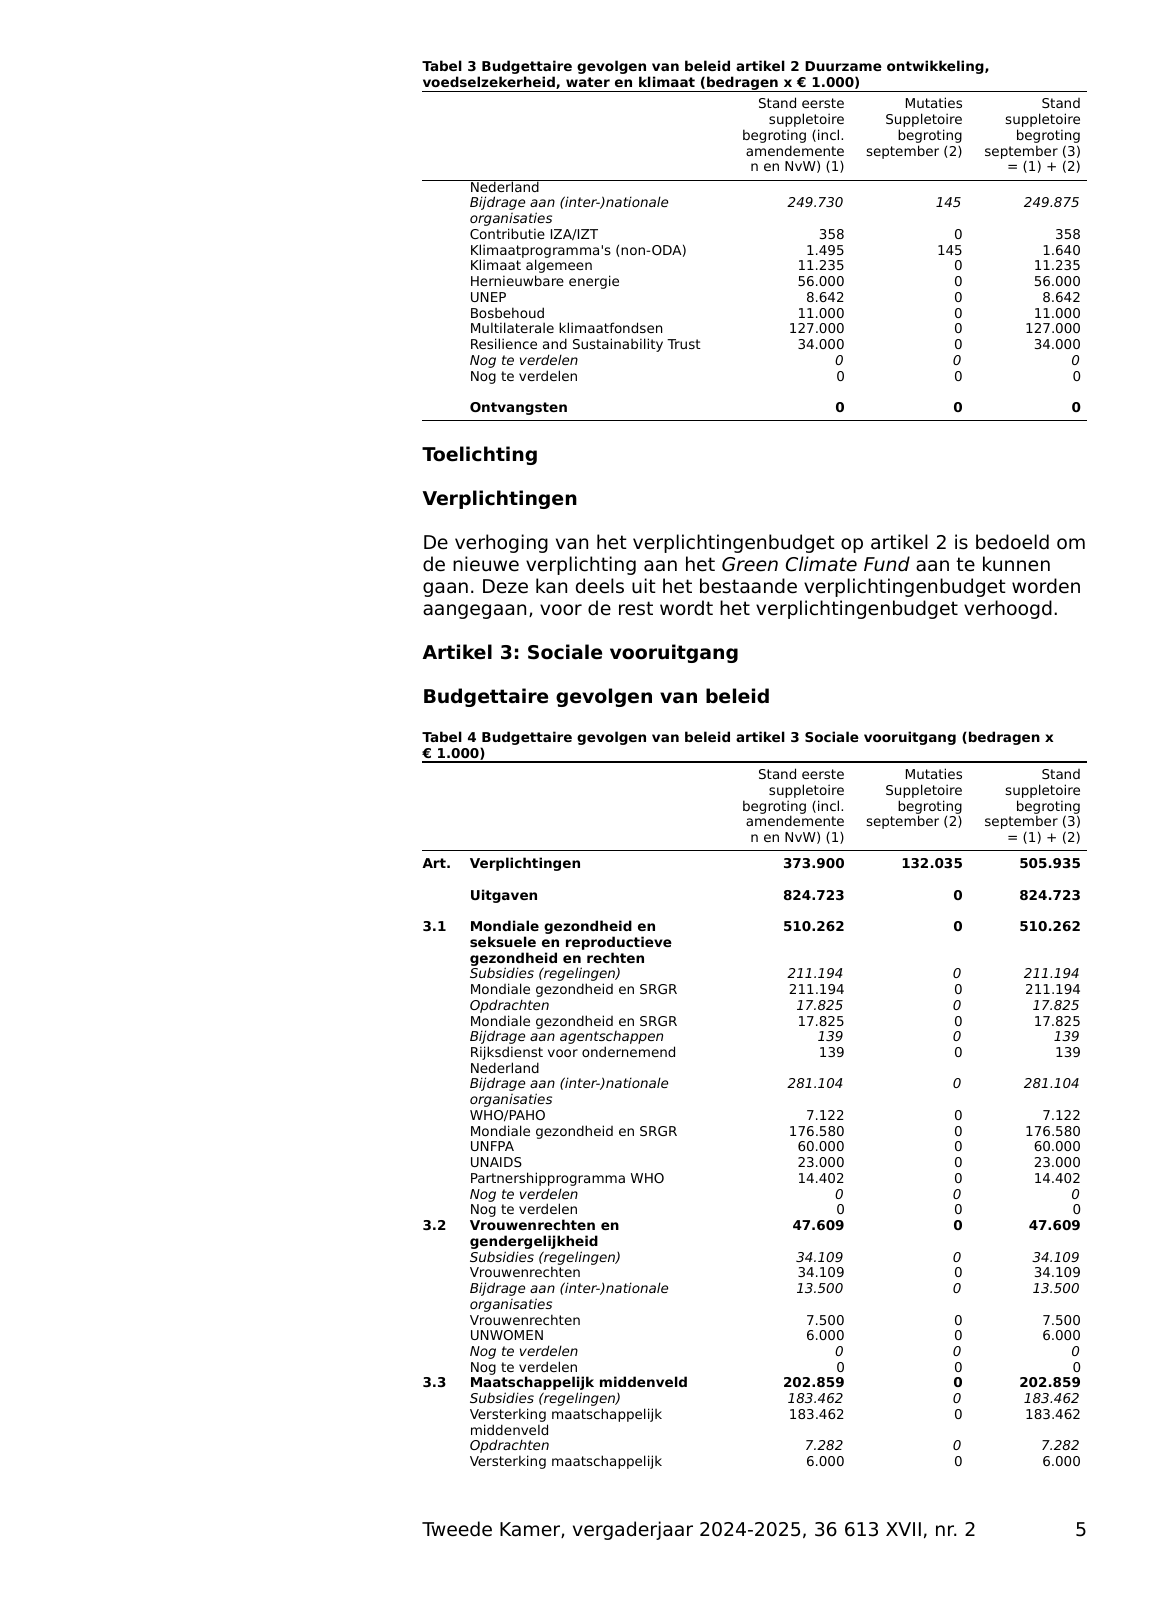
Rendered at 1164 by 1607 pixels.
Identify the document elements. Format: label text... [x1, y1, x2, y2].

table_cell 358 [969, 227, 1087, 242]
table_cell Nog te verdelen [464, 1344, 732, 1359]
table_cell 0 [850, 400, 968, 420]
table_cell 7.282 [732, 1438, 850, 1454]
table_cell [969, 903, 1087, 919]
table_cell [969, 384, 1087, 400]
table_cell 34.000 [969, 337, 1087, 353]
table_cell 0 [850, 1281, 968, 1312]
table_cell 211.194 [969, 966, 1087, 982]
table_cell [422, 1108, 463, 1123]
table_cell Stand suppletoire begroting september (3) = (1) + (2) [969, 763, 1087, 850]
table_cell [422, 181, 463, 195]
subtitle Budgettaire gevolgen van beleid [422, 686, 1087, 708]
table_cell 183.462 [732, 1391, 850, 1407]
table_cell [850, 384, 968, 400]
table_cell [422, 1312, 463, 1328]
table_cell 0 [850, 290, 968, 305]
table_cell [422, 337, 463, 353]
table_cell 3.2 [422, 1218, 463, 1249]
table_cell Mondiale gezondheid en SRGR [464, 1014, 732, 1029]
table_cell 249.730 [732, 195, 850, 227]
table_cell UNWOMEN [464, 1328, 732, 1344]
table_cell [969, 872, 1087, 888]
table_cell 17.825 [969, 998, 1087, 1013]
table_cell [422, 321, 463, 337]
table_cell Bijdrage aan (inter-)nationale organisaties [464, 1076, 732, 1108]
table_cell Mutaties Suppletoire begroting september (2) [850, 763, 968, 850]
table_cell 211.194 [969, 982, 1087, 998]
table_cell UNFPA [464, 1139, 732, 1155]
table_cell 14.402 [969, 1171, 1087, 1186]
table_cell [969, 181, 1087, 195]
table_cell [422, 258, 463, 274]
table_cell 0 [969, 1202, 1087, 1218]
table_cell [422, 1249, 463, 1265]
table_cell Vrouwenrechten [464, 1265, 732, 1281]
table_cell 7.500 [969, 1312, 1087, 1328]
table_cell [464, 763, 732, 850]
table_cell [422, 1454, 463, 1469]
table_cell 47.609 [732, 1218, 850, 1249]
table_cell [422, 1438, 463, 1454]
table_cell 0 [732, 1344, 850, 1359]
table_cell [422, 1171, 463, 1186]
table_cell Versterking maatschappelijk [464, 1454, 732, 1469]
table_cell 0 [850, 1360, 968, 1375]
table_cell 0 [969, 400, 1087, 420]
table_cell [422, 1014, 463, 1029]
table_cell Mutaties Suppletoire begroting september (2) [850, 92, 968, 179]
table_cell Nog te verdelen [464, 1360, 732, 1375]
table_cell [422, 1076, 463, 1108]
table_cell [464, 92, 732, 179]
table_cell 7.500 [732, 1312, 850, 1328]
table_cell Multilaterale klimaatfondsen [464, 321, 732, 337]
table_cell 0 [732, 400, 850, 420]
table_cell 0 [850, 321, 968, 337]
table_cell [422, 400, 463, 420]
table_cell [732, 384, 850, 400]
table_cell Art. [422, 851, 463, 872]
table_cell 0 [850, 1076, 968, 1108]
table_cell 0 [850, 353, 968, 368]
table_cell 139 [969, 1029, 1087, 1045]
table_cell 139 [732, 1029, 850, 1045]
table_cell 6.000 [732, 1328, 850, 1344]
table_cell 211.194 [732, 982, 850, 998]
table_cell [422, 92, 463, 179]
table_cell 183.462 [732, 1407, 850, 1438]
table_cell 11.000 [969, 305, 1087, 321]
table_cell 0 [850, 305, 968, 321]
table_cell [422, 888, 463, 903]
table_cell [422, 1202, 463, 1218]
table_cell 0 [732, 1360, 850, 1375]
table_cell Vrouwenrechten [464, 1312, 732, 1328]
table_cell 183.462 [969, 1407, 1087, 1438]
table_cell Mondiale gezondheid en SRGR [464, 982, 732, 998]
table_cell [732, 181, 850, 195]
table_cell [422, 1045, 463, 1076]
table_cell 0 [850, 982, 968, 998]
table_cell Stand eerste suppletoire begroting (incl. amendementen en NvW) (1) [732, 763, 850, 850]
table_cell 0 [850, 1045, 968, 1076]
table_cell 6.000 [969, 1328, 1087, 1344]
table_cell 7.122 [732, 1108, 850, 1123]
table_cell Nog te verdelen [464, 1186, 732, 1202]
table_cell Opdrachten [464, 1438, 732, 1454]
table_cell [422, 353, 463, 368]
table_cell [422, 966, 463, 982]
table_cell 1.640 [969, 243, 1087, 258]
table_cell [422, 1281, 463, 1312]
table_cell 7.122 [969, 1108, 1087, 1123]
table_cell 824.723 [732, 888, 850, 903]
table_cell 0 [969, 1344, 1087, 1359]
table_cell Klimaat algemeen [464, 258, 732, 274]
table_cell Subsidies (regelingen) [464, 1391, 732, 1407]
table_cell 0 [732, 1186, 850, 1202]
table_cell 0 [850, 1171, 968, 1186]
table_cell Versterking maatschappelijk middenveld [464, 1407, 732, 1438]
table_cell 17.825 [732, 1014, 850, 1029]
table_cell [422, 1124, 463, 1139]
table_cell Nederland [464, 181, 732, 195]
table_cell 6.000 [732, 1454, 850, 1469]
table_cell Contributie IZA/IZT [464, 227, 732, 242]
table_cell [422, 1155, 463, 1171]
table_cell 145 [850, 195, 968, 227]
table_cell 0 [850, 274, 968, 290]
table_cell 176.580 [732, 1124, 850, 1139]
table_cell 249.875 [969, 195, 1087, 227]
table_cell 145 [850, 243, 968, 258]
table_cell 11.235 [969, 258, 1087, 274]
table_cell Uitgaven [464, 888, 732, 903]
table_cell 56.000 [969, 274, 1087, 290]
table_cell 211.194 [732, 966, 850, 982]
table_cell [422, 1360, 463, 1375]
table_cell 0 [850, 337, 968, 353]
table_cell 202.859 [732, 1375, 850, 1391]
table_cell 0 [850, 1391, 968, 1407]
table_cell 34.109 [732, 1265, 850, 1281]
table_cell [422, 1265, 463, 1281]
table_cell [422, 1328, 463, 1344]
table_cell 60.000 [732, 1139, 850, 1155]
table_cell 510.262 [969, 919, 1087, 966]
table_cell Rijksdienst voor ondernemend Nederland [464, 1045, 732, 1076]
table_cell 8.642 [732, 290, 850, 305]
table_cell Subsidies (regelingen) [464, 1249, 732, 1265]
table_cell 824.723 [969, 888, 1087, 903]
table_cell Bijdrage aan agentschappen [464, 1029, 732, 1045]
table_cell [422, 1139, 463, 1155]
table_cell Mondiale gezondheid en seksuele en reproductieve gezondheid en rechten [464, 919, 732, 966]
table_cell Bosbehoud [464, 305, 732, 321]
table_cell 17.825 [732, 998, 850, 1013]
table_cell Resilience and Sustainability Trust [464, 337, 732, 353]
table_cell [422, 274, 463, 290]
table_cell [422, 243, 463, 258]
table_cell Partnershipprogramma WHO [464, 1171, 732, 1186]
table_cell 0 [850, 1312, 968, 1328]
table_cell 14.402 [732, 1171, 850, 1186]
subtitle Artikel 3: Sociale vooruitgang [422, 642, 1087, 664]
table_cell Mondiale gezondheid en SRGR [464, 1124, 732, 1139]
table_cell 0 [850, 1407, 968, 1438]
table_cell 281.104 [969, 1076, 1087, 1108]
table_cell 11.000 [732, 305, 850, 321]
table_cell 0 [969, 1360, 1087, 1375]
table_cell 183.462 [969, 1391, 1087, 1407]
table_cell 0 [969, 368, 1087, 384]
table_cell [850, 903, 968, 919]
text De verhoging van het verplichtingenbudget op artikel 2 is bedoeld om de nieuwe verplichting aan het Green Climate Fund aan te kunnen gaan. Deze kan deels uit het bestaande verplichtingenbudget worden aangegaan, voor de rest wordt het verplichtingenbudget verhoogd. [422, 532, 1087, 620]
table_cell 0 [850, 888, 968, 903]
subtitle Toelichting [422, 443, 1087, 465]
table_cell 0 [850, 1344, 968, 1359]
table_cell Opdrachten [464, 998, 732, 1013]
table_cell 47.609 [969, 1218, 1087, 1249]
table_cell 373.900 [732, 851, 850, 872]
table_cell 0 [850, 1454, 968, 1469]
table_cell [464, 903, 732, 919]
subtitle Verplichtingen [422, 488, 1087, 509]
table_cell 358 [732, 227, 850, 242]
table_cell Ontvangsten [464, 400, 732, 420]
table_cell 0 [850, 227, 968, 242]
table_cell [422, 227, 463, 242]
table_cell [422, 763, 463, 850]
table_cell 0 [850, 1186, 968, 1202]
table_cell Nog te verdelen [464, 368, 732, 384]
table_cell 23.000 [732, 1155, 850, 1171]
table_cell 0 [850, 1218, 968, 1249]
table_cell Klimaatprogramma's (non-ODA) [464, 243, 732, 258]
table_cell Nog te verdelen [464, 1202, 732, 1218]
table_cell 0 [969, 353, 1087, 368]
table_cell [422, 1029, 463, 1045]
table_cell Stand suppletoire begroting september (3) = (1) + (2) [969, 92, 1087, 179]
table_cell WHO/PAHO [464, 1108, 732, 1123]
table_cell 0 [850, 1202, 968, 1218]
table_cell Bijdrage aan (inter-)nationale organisaties [464, 1281, 732, 1312]
table_cell 34.109 [969, 1249, 1087, 1265]
table_cell [422, 305, 463, 321]
table_cell 127.000 [732, 321, 850, 337]
table_cell 281.104 [732, 1076, 850, 1108]
table_cell [422, 290, 463, 305]
table_cell 34.000 [732, 337, 850, 353]
table_cell 34.109 [969, 1265, 1087, 1281]
table_cell Hernieuwbare energie [464, 274, 732, 290]
table_cell 0 [850, 1249, 968, 1265]
table_cell 8.642 [969, 290, 1087, 305]
table_cell [422, 1186, 463, 1202]
table_cell 0 [850, 1328, 968, 1344]
table_cell 505.935 [969, 851, 1087, 872]
table_cell 0 [850, 1139, 968, 1155]
table_cell Verplichtingen [464, 851, 732, 872]
table_cell 0 [850, 1375, 968, 1391]
table_cell 0 [850, 1265, 968, 1281]
table_cell 0 [850, 1155, 968, 1171]
table_cell 0 [850, 1438, 968, 1454]
table_cell [850, 181, 968, 195]
table_cell 139 [732, 1045, 850, 1076]
table_cell 0 [850, 919, 968, 966]
table_cell 510.262 [732, 919, 850, 966]
table_cell 132.035 [850, 851, 968, 872]
table_cell 0 [732, 368, 850, 384]
table_cell 0 [732, 353, 850, 368]
table_cell 0 [850, 368, 968, 384]
table_cell [422, 384, 463, 400]
table_cell [422, 982, 463, 998]
table_cell 0 [850, 998, 968, 1013]
table_cell 0 [850, 1108, 968, 1123]
table_cell 176.580 [969, 1124, 1087, 1139]
table_cell 11.235 [732, 258, 850, 274]
table_cell [464, 384, 732, 400]
table_cell 139 [969, 1045, 1087, 1076]
table_cell 0 [850, 1124, 968, 1139]
table_cell Maatschappelijk middenveld [464, 1375, 732, 1391]
table_cell 56.000 [732, 274, 850, 290]
table_cell 127.000 [969, 321, 1087, 337]
table_cell 23.000 [969, 1155, 1087, 1171]
table_cell 13.500 [732, 1281, 850, 1312]
table_cell 17.825 [969, 1014, 1087, 1029]
table_cell [422, 1407, 463, 1438]
table_cell 0 [732, 1202, 850, 1218]
table_cell 0 [850, 1014, 968, 1029]
table_cell [422, 872, 463, 888]
table_cell 0 [850, 966, 968, 982]
table_cell UNAIDS [464, 1155, 732, 1171]
table_cell [732, 872, 850, 888]
table_cell 0 [850, 258, 968, 274]
table_cell [422, 1391, 463, 1407]
table_cell [732, 903, 850, 919]
table_cell Vrouwenrechten en gendergelijkheid [464, 1218, 732, 1249]
table_cell 3.3 [422, 1375, 463, 1391]
table_cell Bijdrage aan (inter-)nationale organisaties [464, 195, 732, 227]
table_cell 0 [969, 1186, 1087, 1202]
table_cell 34.109 [732, 1249, 850, 1265]
table_cell [850, 872, 968, 888]
table_cell [464, 872, 732, 888]
table_cell 0 [850, 1029, 968, 1045]
table_cell 6.000 [969, 1454, 1087, 1469]
table_cell 3.1 [422, 919, 463, 966]
table_cell 202.859 [969, 1375, 1087, 1391]
table_header Tabel 4 Budgettaire gevolgen van beleid artikel 3 Sociale vooruitgang (bedragen x € 1.000) [422, 730, 1087, 761]
table_cell [422, 903, 463, 919]
table_cell [422, 368, 463, 384]
table_header Tabel 3 Budgettaire gevolgen van beleid artikel 2 Duurzame ontwikkeling, voedselzekerheid, water en klimaat (bedragen x € 1.000) [422, 59, 1087, 91]
table_cell Stand eerste suppletoire begroting (incl. amendementen en NvW) (1) [732, 92, 850, 179]
table_cell [422, 195, 463, 227]
table_cell Subsidies (regelingen) [464, 966, 732, 982]
table_cell Nog te verdelen [464, 353, 732, 368]
table_cell 60.000 [969, 1139, 1087, 1155]
table_cell 7.282 [969, 1438, 1087, 1454]
table_cell [422, 998, 463, 1013]
table_cell 13.500 [969, 1281, 1087, 1312]
table_cell 1.495 [732, 243, 850, 258]
table_cell UNEP [464, 290, 732, 305]
table_cell [422, 1344, 463, 1359]
